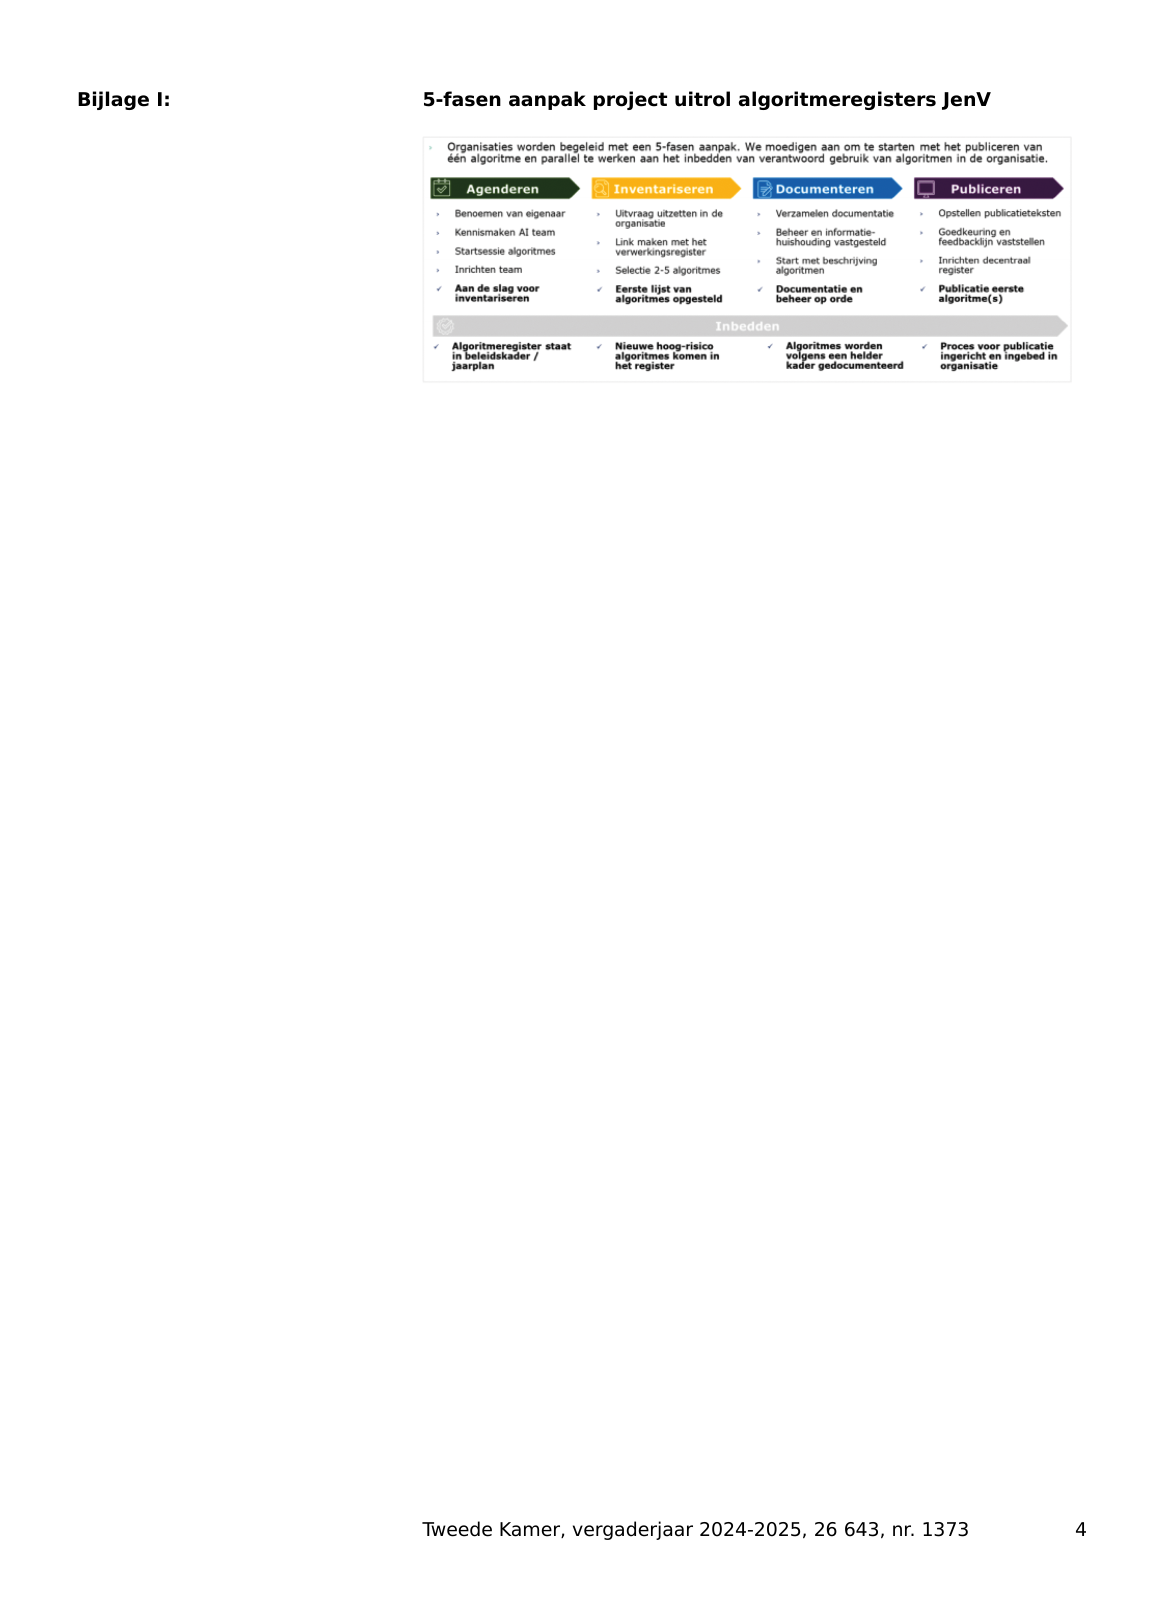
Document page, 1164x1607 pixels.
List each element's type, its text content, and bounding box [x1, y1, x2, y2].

subtitle Bijlage I: 5-fasen aanpak project uitrol algoritmeregisters JenV [77, 89, 1087, 111]
picture [422, 136, 1072, 384]
